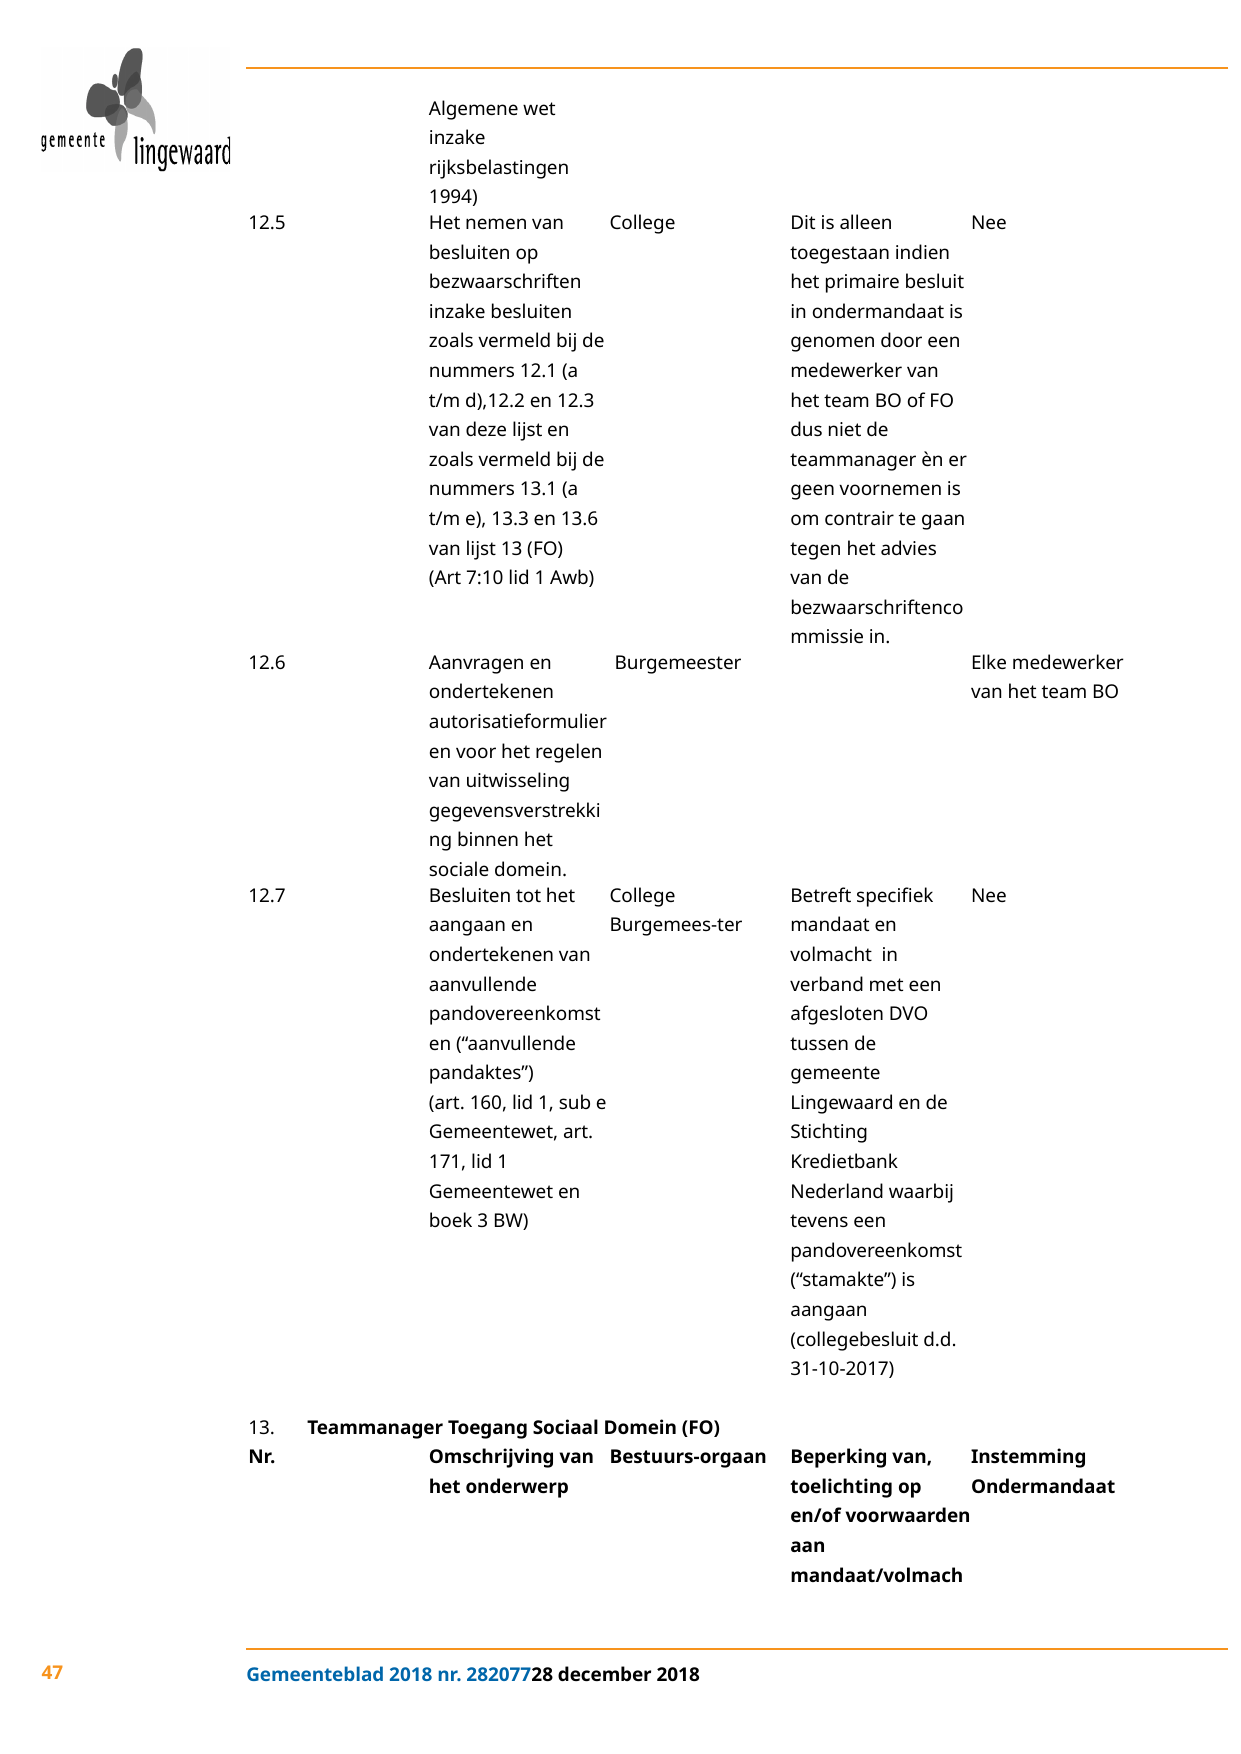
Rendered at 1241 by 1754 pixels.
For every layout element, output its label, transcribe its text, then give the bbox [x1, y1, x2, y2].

picture [41, 47, 231, 172]
list Teammanager Toegang Sociaal Domein (FO) [248, 1414, 1152, 1439]
table_cell Dit is alleen toegestaan indien het primaire besluit in ondermandaat is genomen door een medewerker van het team BO of FO dus niet de teammanager èn er geen voornemen is om contrair te gaan tegen het advies van de bezwaarschriftencommissie in. [790, 209, 971, 649]
table_cell 12.6 [248, 649, 429, 882]
table_cell 12.7 [248, 882, 429, 1381]
table_header Beperking van, toelichting op en/of voorwaarden aan mandaat/volmach [790, 1444, 971, 1588]
table_cell [790, 649, 971, 882]
table_header Instemming Ondermandaat [971, 1444, 1152, 1588]
table_cell College Burgemees-ter [609, 882, 790, 1381]
table_header Nr. [248, 1444, 429, 1588]
table_cell 12.5 [248, 209, 429, 649]
table_cell Besluiten tot het aangaan en ondertekenen van aanvullende pandovereenkomsten (“aanvullende pandaktes”) (art. 160, lid 1, sub e Gemeentewet, art. 171, lid 1 Gemeentewet en boek 3 BW) [429, 882, 609, 1381]
table_header Bestuurs-orgaan [609, 1444, 790, 1588]
table_cell College [609, 209, 790, 649]
table_cell Nee [971, 882, 1152, 1381]
table_cell Elke medewerker van het team BO [971, 649, 1152, 882]
table_header Omschrijving van het onderwerp [429, 1444, 609, 1588]
table_cell [609, 95, 790, 209]
table_cell [790, 95, 971, 209]
table_cell Betreft specifiek mandaat en volmacht in verband met een afgesloten DVO tussen de gemeente Lingewaard en de Stichting Kredietbank Nederland waarbij tevens een pandovereenkomst (“stamakte”) is aangaan (collegebesluit d.d. 31-10-2017) [790, 882, 971, 1381]
table_cell Algemene wet inzake rijksbelastingen 1994) [429, 95, 609, 209]
table_cell [248, 95, 429, 209]
table_cell [971, 95, 1152, 209]
table_cell Nee [971, 209, 1152, 649]
table_cell Burgemeester [609, 649, 790, 882]
table_cell Het nemen van besluiten op bezwaarschriften inzake besluiten zoals vermeld bij de nummers 12.1 (a t/m d),12.2 en 12.3 van deze lijst en zoals vermeld bij de nummers 13.1 (a t/m e), 13.3 en 13.6 van lijst 13 (FO) (Art 7:10 lid 1 Awb) [429, 209, 609, 649]
table_cell Aanvragen en ondertekenen autorisatieformulieren voor het regelen van uitwisseling gegevensverstrekking binnen het sociale domein. [429, 649, 609, 882]
